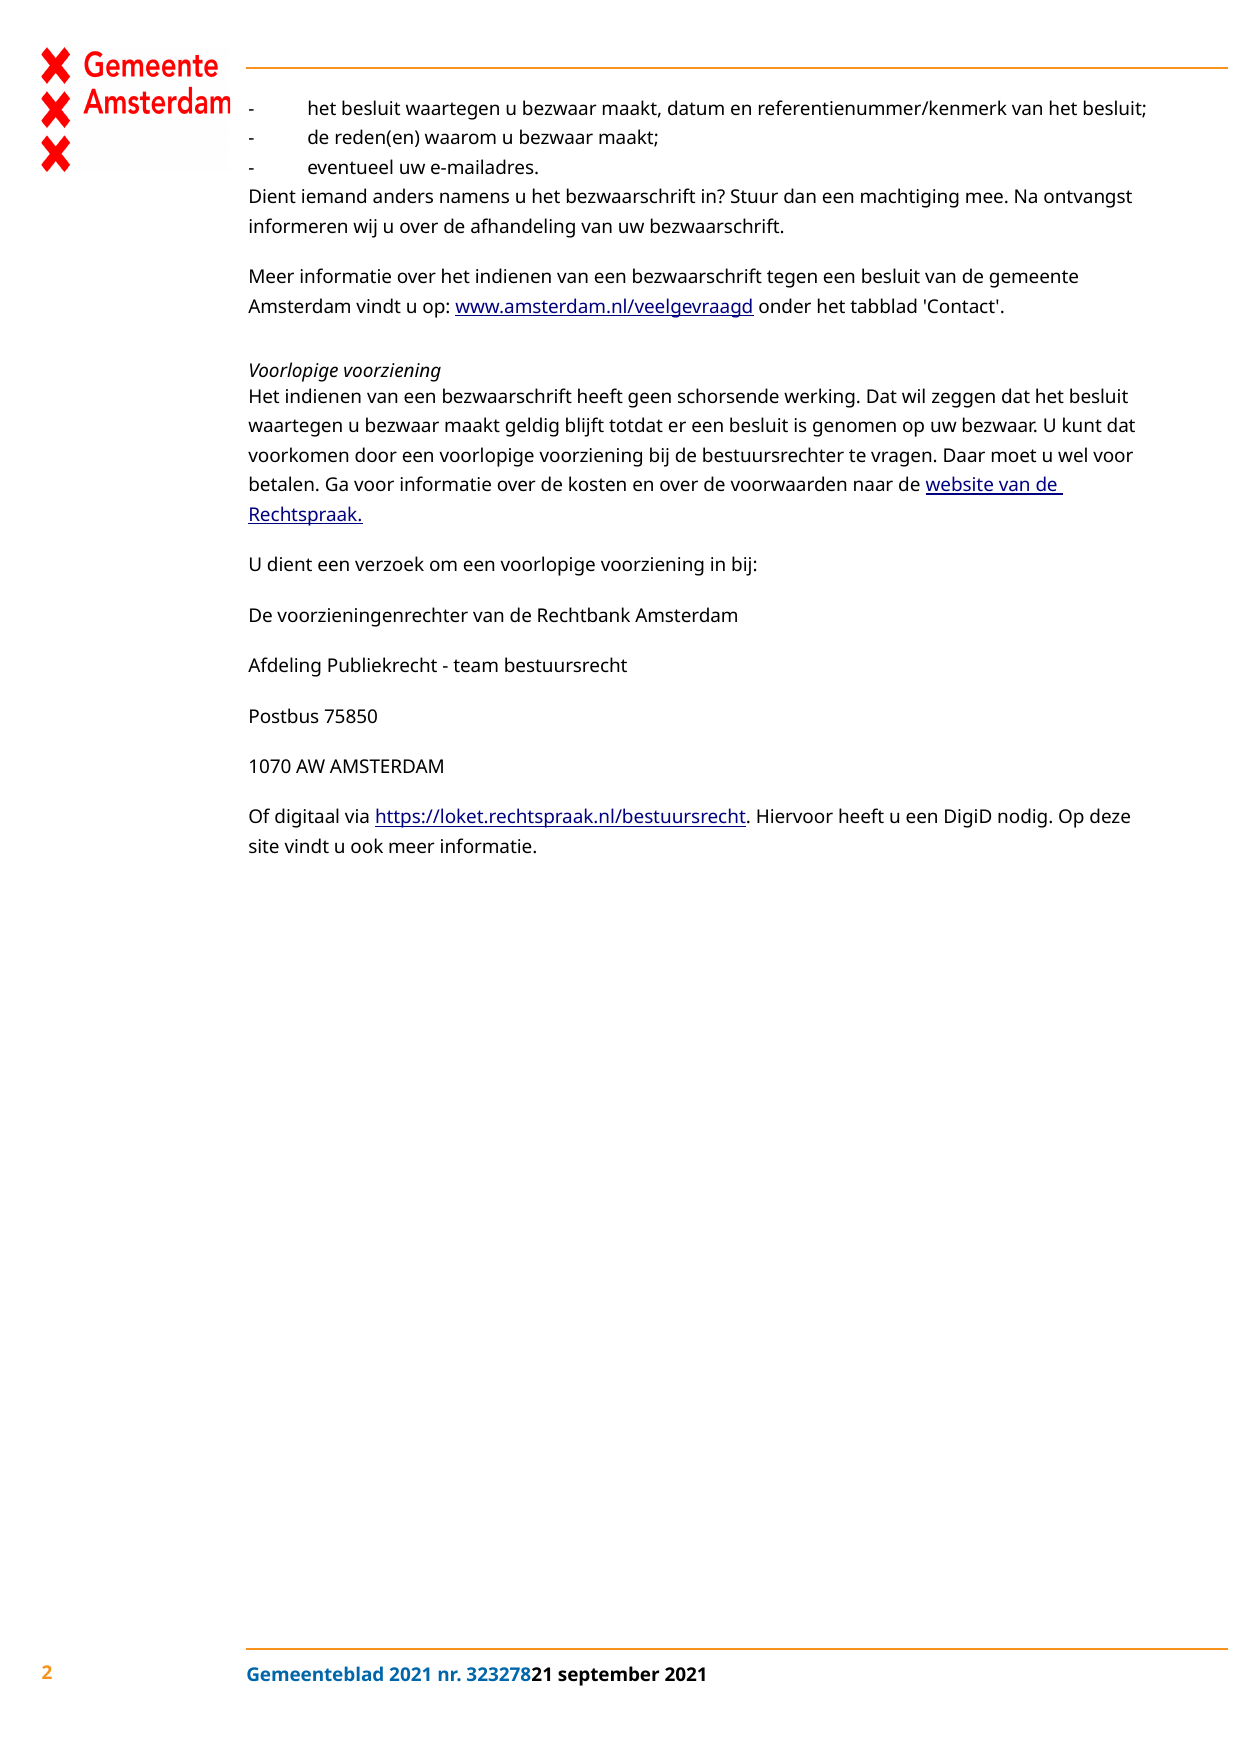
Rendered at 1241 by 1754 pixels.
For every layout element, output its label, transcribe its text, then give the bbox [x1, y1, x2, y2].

picture [41, 47, 231, 172]
text U dient een verzoek om een voorlopige voorziening in bij: [248, 552, 1152, 577]
list het besluit waartegen u bezwaar maakt, datum en referentienummer/kenmerk van het besluit; [248, 95, 1152, 121]
text De voorzieningenrechter van de Rechtbank Amsterdam [248, 602, 1152, 628]
text Afdeling Publiekrecht - team bestuursrecht [248, 652, 1152, 678]
text Postbus 75850 [248, 703, 1152, 728]
list de reden(en) waarom u bezwaar maakt; [248, 124, 1152, 150]
text Dient iemand anders namens u het bezwaarschrift in? Stuur dan een machtiging mee. Na ontvangst informeren wij u over de afhandeling van uw bezwaarschrift. [248, 183, 1152, 239]
text Meer informatie over het indienen van een bezwaarschrift tegen een besluit van de gemeente Amsterdam vindt u op: www.amsterdam.nl/veelgevraagd onder het tabblad 'Contact'. [248, 263, 1152, 319]
text Voorlopige voorziening [248, 357, 1152, 383]
list eventueel uw e-mailadres. [248, 154, 1152, 180]
text 1070 AW AMSTERDAM [248, 753, 1152, 779]
text Of digitaal via https://loket.rechtspraak.nl/bestuursrecht. Hiervoor heeft u een DigiD nodig. Op deze site vindt u ook meer informatie. [248, 804, 1152, 859]
text Het indienen van een bezwaarschrift heeft geen schorsende werking. Dat wil zeggen dat het besluit waartegen u bezwaar maakt geldig blijft totdat er een besluit is genomen op uw bezwaar. U kunt dat voorkomen door een voorlopige voorziening bij de bestuursrechter te vragen. Daar moet u wel voor betalen. Ga voor informatie over de kosten en over de voorwaarden naar de website van de Rechtspraak. [248, 383, 1152, 527]
